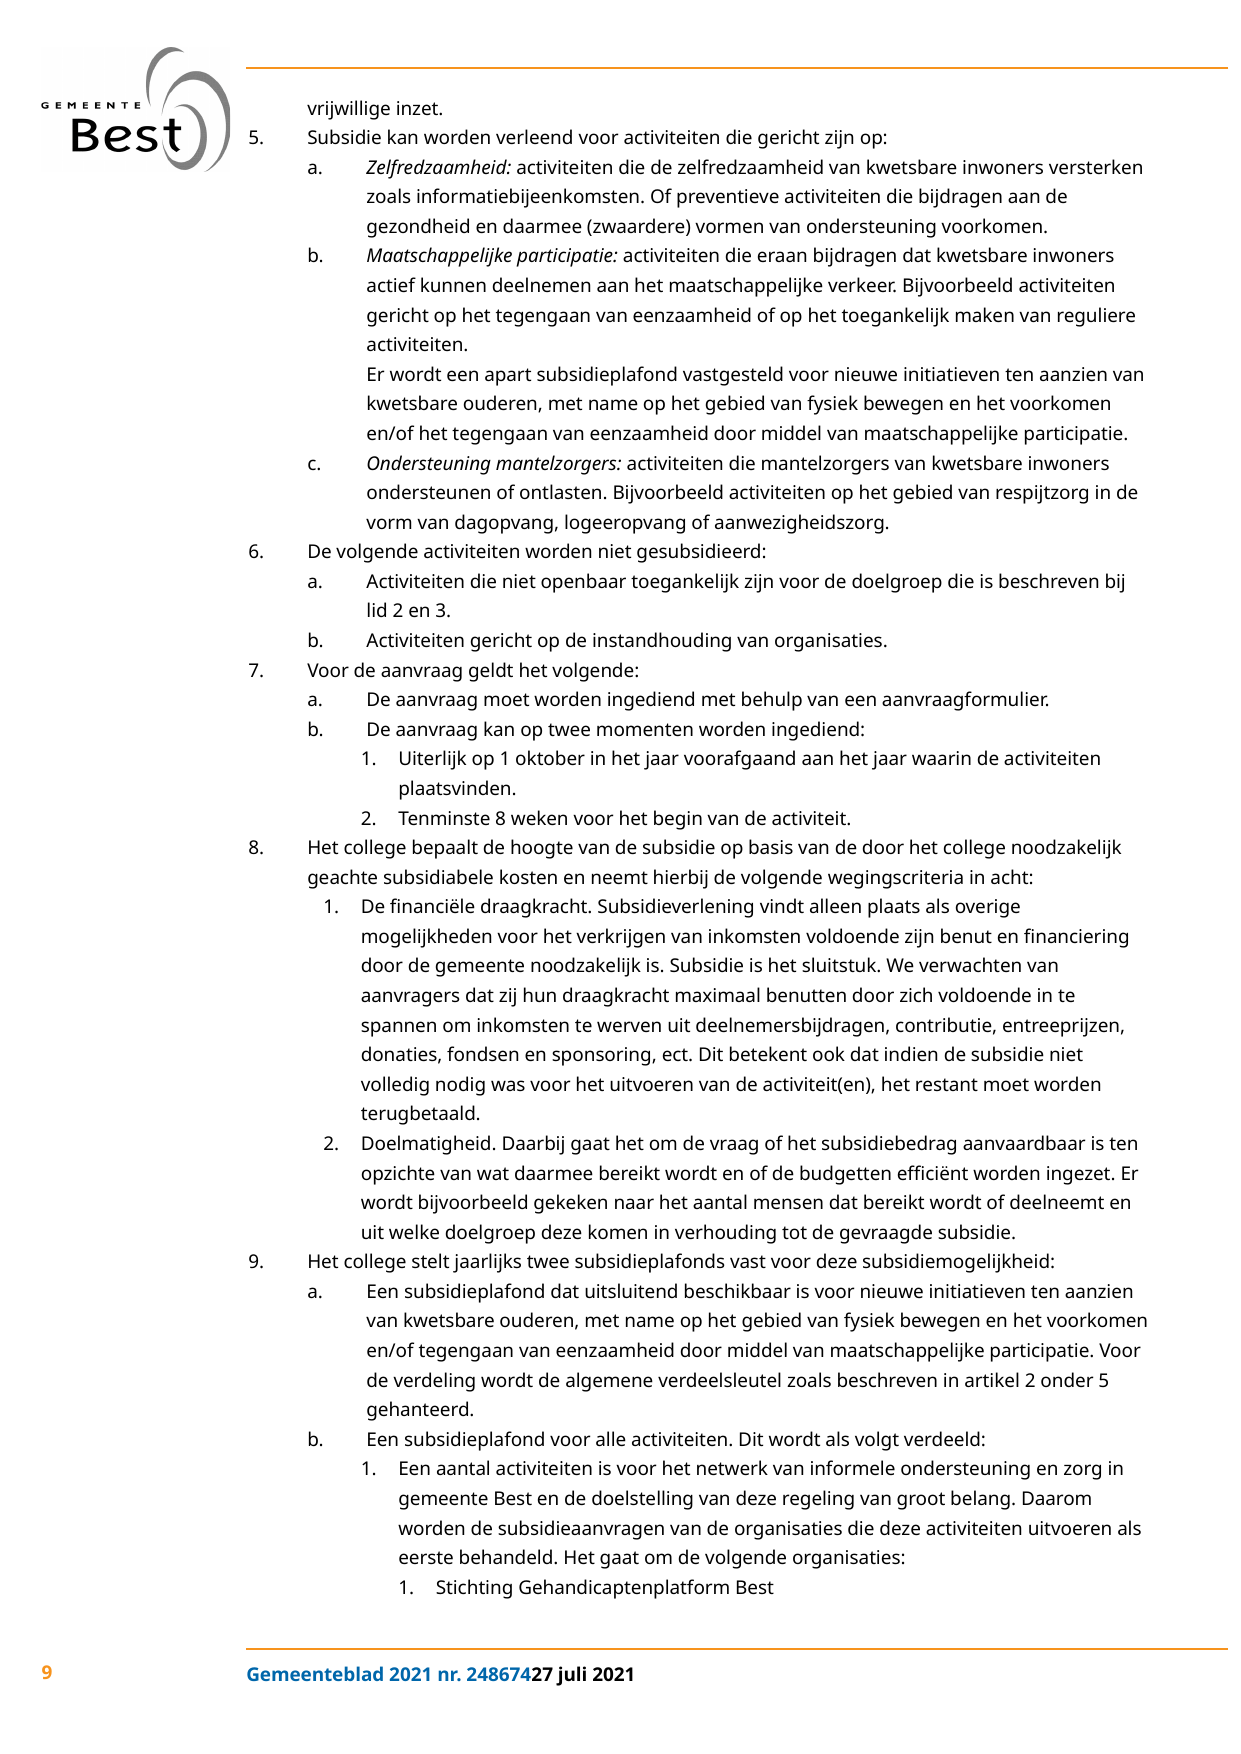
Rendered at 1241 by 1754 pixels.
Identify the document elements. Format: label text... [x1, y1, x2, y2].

list Het college stelt jaarlijks twee subsidieplafonds vast voor deze subsidiemogelijkheid: [248, 1248, 1152, 1274]
list Er wordt een apart subsidieplafond vastgesteld voor nieuwe initiatieven ten aanzien van kwetsbare ouderen, met name op het gebied van fysiek bewegen en het voorkomen en/of het tegengaan van eenzaamheid door middel van maatschappelijke participatie. [307, 361, 1152, 446]
list Een aantal activiteiten is voor het netwerk van informele ondersteuning en zorg in gemeente Best en de doelstelling van deze regeling van groot belang. Daarom worden de subsidieaanvragen van de organisaties die deze activiteiten uitvoeren als eerste behandeld. Het gaat om de volgende organisaties: [361, 1456, 1152, 1570]
list Maatschappelijke participatie: activiteiten die eraan bijdragen dat kwetsbare inwoners actief kunnen deelnemen aan het maatschappelijke verkeer. Bijvoorbeeld activiteiten gericht op het tegengaan van eenzaamheid of op het toegankelijk maken van reguliere activiteiten. [307, 243, 1152, 357]
list Voor de aanvraag geldt het volgende: [248, 657, 1152, 683]
list Een subsidieplafond voor alle activiteiten. Dit wordt als volgt verdeeld: [307, 1426, 1152, 1452]
list De aanvraag kan op twee momenten worden ingediend: [307, 716, 1152, 742]
list vrijwillige inzet. [248, 95, 1152, 121]
list Doelmatigheid. Daarbij gaat het om de vraag of het subsidiebedrag aanvaardbaar is ten opzichte van wat daarmee bereikt wordt en of de budgetten efficiënt worden ingezet. Er wordt bijvoorbeeld gekeken naar het aantal mensen dat bereikt wordt of deelneemt en uit welke doelgroep deze komen in verhouding tot de gevraagde subsidie. [323, 1130, 1152, 1245]
picture [41, 47, 231, 172]
list Activiteiten gericht op de instandhouding van organisaties. [307, 627, 1152, 653]
list Subsidie kan worden verleend voor activiteiten die gericht zijn op: [248, 124, 1152, 150]
list Ondersteuning mantelzorgers: activiteiten die mantelzorgers van kwetsbare inwoners ondersteunen of ontlasten. Bijvoorbeeld activiteiten op het gebied van respijtzorg in de vorm van dagopvang, logeeropvang of aanwezigheidszorg. [307, 450, 1152, 535]
list Zelfredzaamheid: activiteiten die de zelfredzaamheid van kwetsbare inwoners versterken zoals informatiebijeenkomsten. Of preventieve activiteiten die bijdragen aan de gezondheid en daarmee (zwaardere) vormen van ondersteuning voorkomen. [307, 154, 1152, 239]
list Uiterlijk op 1 oktober in het jaar voorafgaand aan het jaar waarin de activiteiten plaatsvinden. [361, 746, 1152, 801]
list Activiteiten die niet openbaar toegankelijk zijn voor de doelgroep die is beschreven bij lid 2 en 3. [307, 568, 1152, 623]
list De volgende activiteiten worden niet gesubsidieerd: [248, 538, 1152, 564]
list De aanvraag moet worden ingediend met behulp van een aanvraagformulier. [307, 686, 1152, 712]
list Stichting Gehandicaptenplatform Best [398, 1574, 1152, 1600]
list Een subsidieplafond dat uitsluitend beschikbaar is voor nieuwe initiatieven ten aanzien van kwetsbare ouderen, met name op het gebied van fysiek bewegen en het voorkomen en/of tegengaan van eenzaamheid door middel van maatschappelijke participatie. Voor de verdeling wordt de algemene verdeelsleutel zoals beschreven in artikel 2 onder 5 gehanteerd. [307, 1278, 1152, 1422]
list De financiële draagkracht. Subsidieverlening vindt alleen plaats als overige mogelijkheden voor het verkrijgen van inkomsten voldoende zijn benut en financiering door de gemeente noodzakelijk is. Subsidie is het sluitstuk. We verwachten van aanvragers dat zij hun draagkracht maximaal benutten door zich voldoende in te spannen om inkomsten te werven uit deelnemersbijdragen, contributie, entreeprijzen, donaties, fondsen en sponsoring, ect. Dit betekent ook dat indien de subsidie niet volledig nodig was voor het uitvoeren van de activiteit(en), het restant moet worden terugbetaald. [323, 893, 1152, 1126]
list Tenminste 8 weken voor het begin van de activiteit. [361, 805, 1152, 831]
list Het college bepaalt de hoogte van de subsidie op basis van de door het college noodzakelijk geachte subsidiabele kosten en neemt hierbij de volgende wegingscriteria in acht: [248, 834, 1152, 890]
